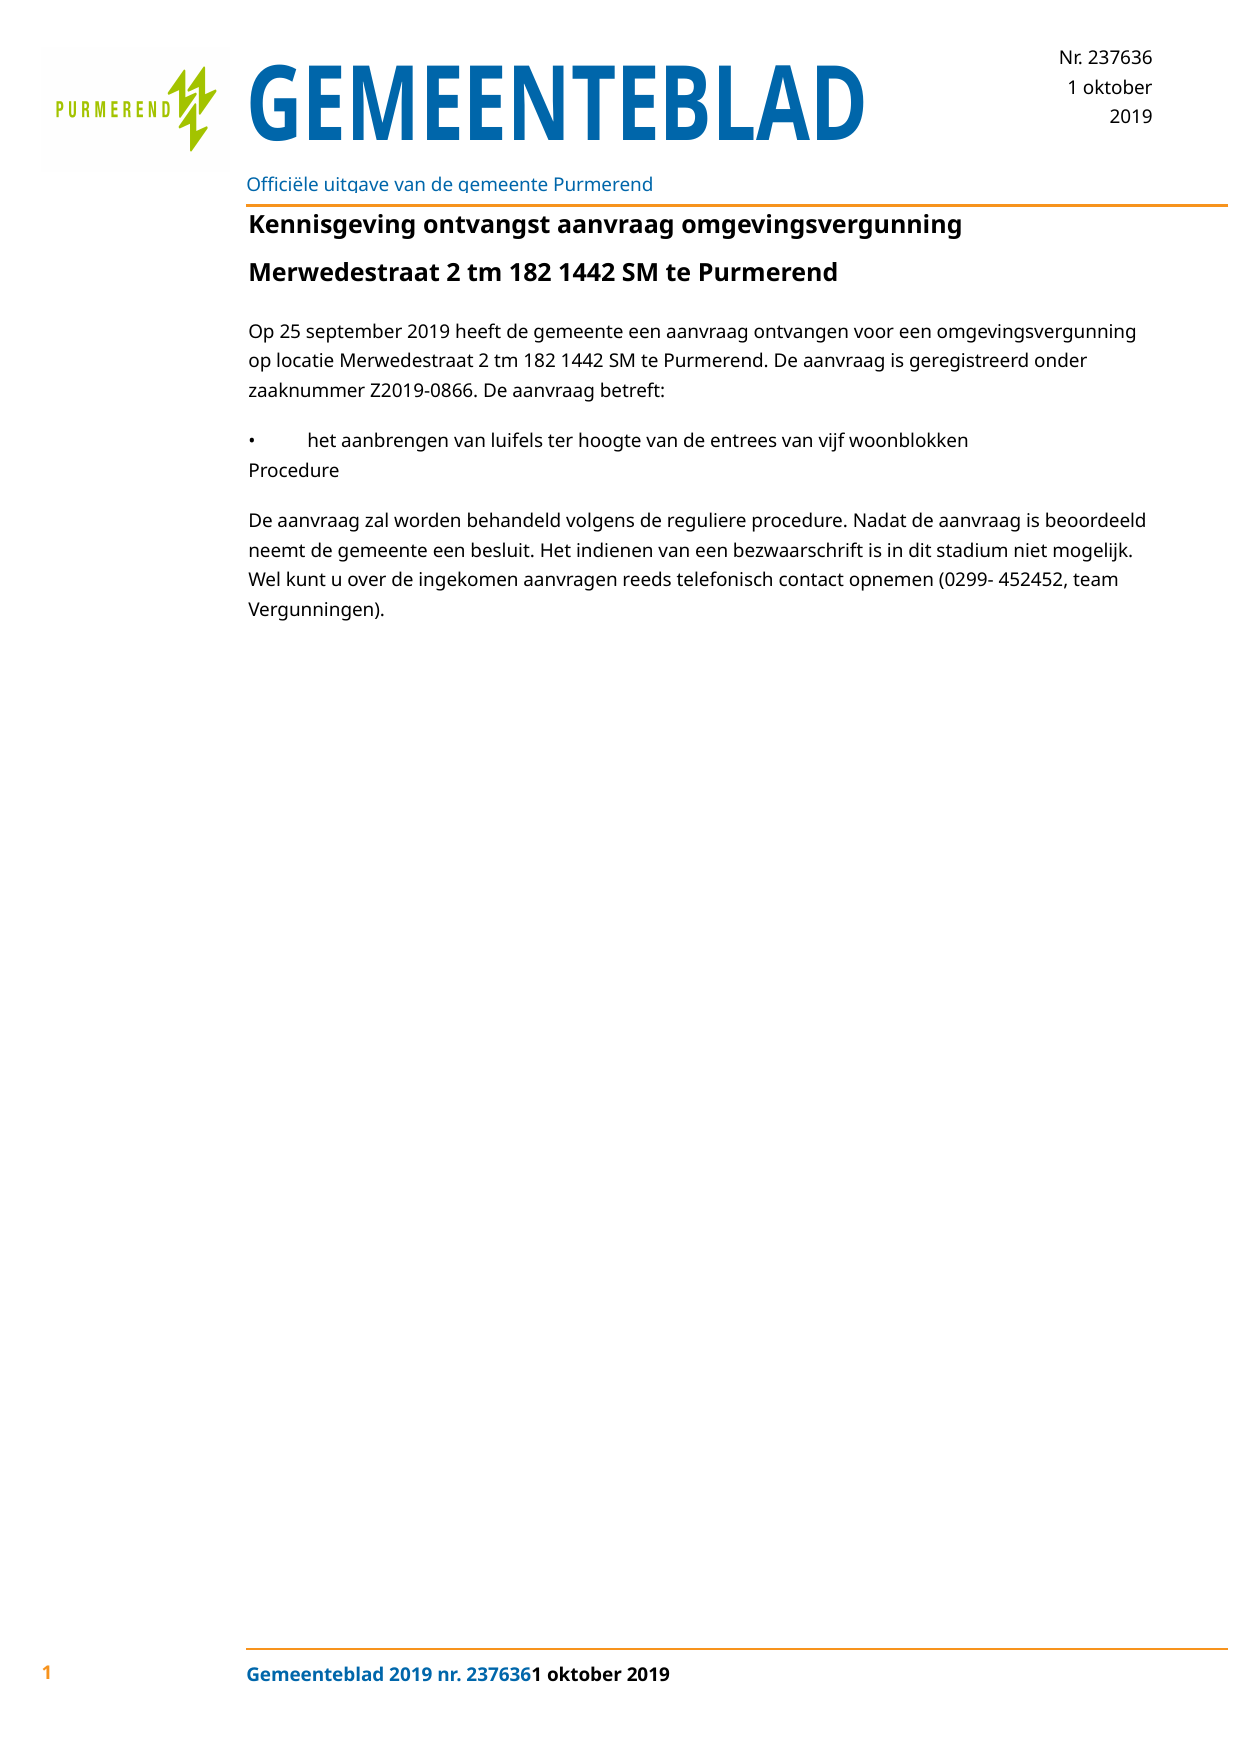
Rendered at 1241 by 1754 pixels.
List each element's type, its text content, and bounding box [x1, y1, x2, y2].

list het aanbrengen van luifels ter hoogte van de entrees van vijf woonblokken [248, 427, 1152, 453]
text Kennisgeving ontvangst aanvraag omgevingsvergunning Merwedestraat 2 tm 182 1442 SM te Purmerend [248, 207, 1152, 288]
picture [41, 47, 231, 172]
text De aanvraag zal worden behandeld volgens de reguliere procedure. Nadat de aanvraag is beoordeeld neemt de gemeente een besluit. Het indienen van een bezwaarschrift is in dit stadium niet mogelijk. Wel kunt u over de ingekomen aanvragen reeds telefonisch contact opnemen (0299- 452452, team Vergunningen). [248, 507, 1152, 622]
text Procedure [248, 457, 1152, 483]
text Op 25 september 2019 heeft de gemeente een aanvraag ontvangen voor een omgevingsvergunning op locatie Merwedestraat 2 tm 182 1442 SM te Purmerend. De aanvraag is geregistreerd onder zaaknummer Z2019-0866. De aanvraag betreft: [248, 318, 1152, 403]
